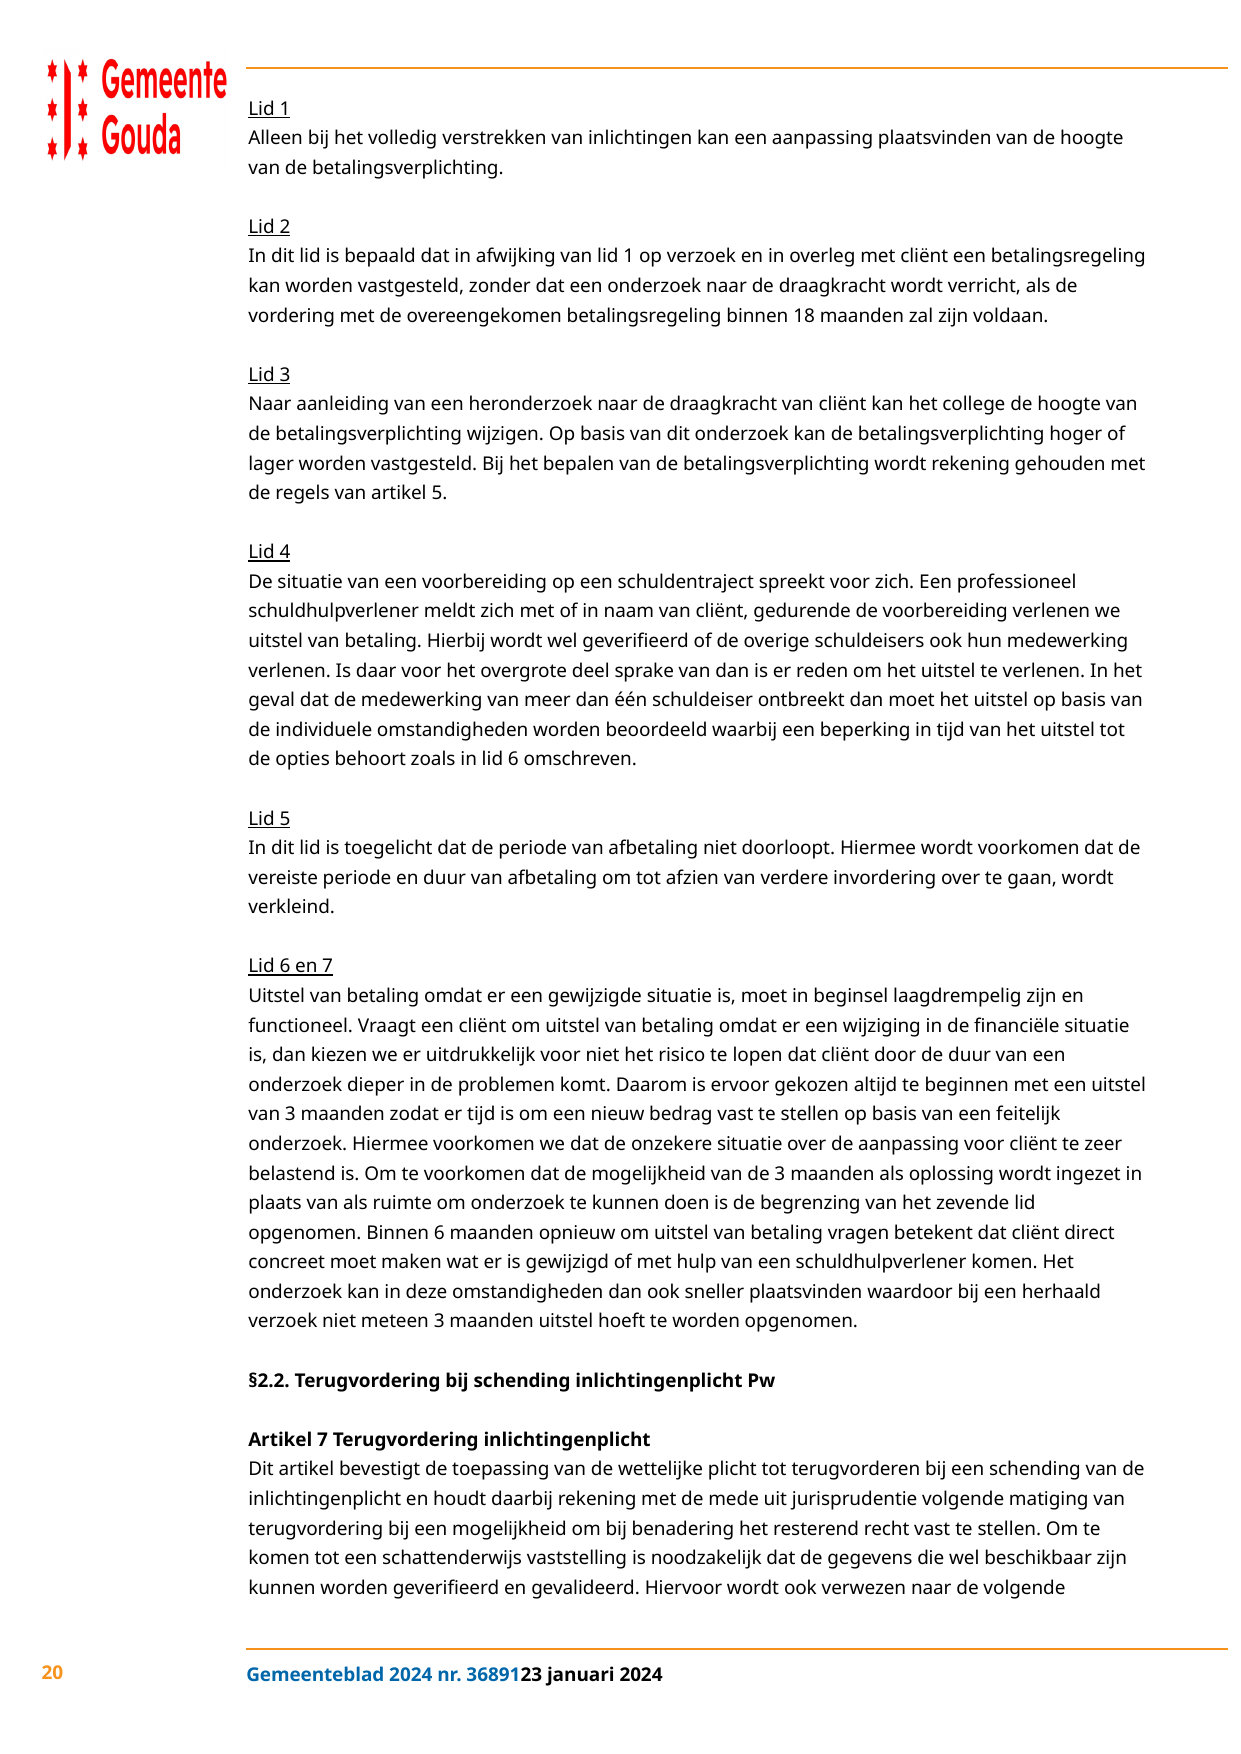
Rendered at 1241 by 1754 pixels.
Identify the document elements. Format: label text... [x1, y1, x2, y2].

text Lid 3 [248, 361, 1152, 387]
text Lid 6 en 7 [248, 953, 1152, 978]
text In dit lid is toegelicht dat de periode van afbetaling niet doorloopt. Hiermee wordt voorkomen dat de vereiste periode en duur van afbetaling om tot afzien van verdere invordering over te gaan, wordt verkleind. [248, 834, 1152, 919]
text Alleen bij het volledig verstrekken van inlichtingen kan een aanpassing plaatsvinden van de hoogte van de betalingsverplichting. [248, 124, 1152, 180]
picture [41, 47, 231, 172]
text In dit lid is bepaald dat in afwijking van lid 1 op verzoek en in overleg met cliënt een betalingsregeling kan worden vastgesteld, zonder dat een onderzoek naar de draagkracht wordt verricht, als de vordering met de overeengekomen betalingsregeling binnen 18 maanden zal zijn voldaan. [248, 243, 1152, 328]
text Naar aanleiding van een heronderzoek naar de draagkracht van cliënt kan het college de hoogte van de betalingsverplichting wijzigen. Op basis van dit onderzoek kan de betalingsverplichting hoger of lager worden vastgesteld. Bij het bepalen van de betalingsverplichting wordt rekening gehouden met de regels van artikel 5. [248, 391, 1152, 505]
text Lid 2 [248, 213, 1152, 239]
text Dit artikel bevestigt de toepassing van de wettelijke plicht tot terugvorderen bij een schending van de inlichtingenplicht en houdt daarbij rekening met de mede uit jurisprudentie volgende matiging van terugvordering bij een mogelijkheid om bij benadering het resterend recht vast te stellen. Om te komen tot een schattenderwijs vaststelling is noodzakelijk dat de gegevens die wel beschikbaar zijn kunnen worden geverifieerd en gevalideerd. Hiervoor wordt ook verwezen naar de volgende [248, 1456, 1152, 1600]
text Lid 5 [248, 805, 1152, 831]
text Lid 4 [248, 538, 1152, 564]
text De situatie van een voorbereiding op een schuldentraject spreekt voor zich. Een professioneel schuldhulpverlener meldt zich met of in naam van cliënt, gedurende de voorbereiding verlenen we uitstel van betaling. Hierbij wordt wel geverifieerd of de overige schuldeisers ook hun medewerking verlenen. Is daar voor het overgrote deel sprake van dan is er reden om het uitstel te verlenen. In het geval dat de medewerking van meer dan één schuldeiser ontbreekt dan moet het uitstel op basis van de individuele omstandigheden worden beoordeeld waarbij een beperking in tijd van het uitstel tot de opties behoort zoals in lid 6 omschreven. [248, 568, 1152, 771]
text Artikel 7 Terugvordering inlichtingenplicht [248, 1426, 1152, 1452]
text Lid 1 [248, 95, 1152, 121]
text §2.2. Terugvordering bij schending inlichtingenplicht Pw [248, 1367, 1152, 1393]
text Uitstel van betaling omdat er een gewijzigde situatie is, moet in beginsel laagdrempelig zijn en functioneel. Vraagt een cliënt om uitstel van betaling omdat er een wijziging in de financiële situatie is, dan kiezen we er uitdrukkelijk voor niet het risico te lopen dat cliënt door de duur van een onderzoek dieper in de problemen komt. Daarom is ervoor gekozen altijd te beginnen met een uitstel van 3 maanden zodat er tijd is om een nieuw bedrag vast te stellen op basis van een feitelijk onderzoek. Hiermee voorkomen we dat de onzekere situatie over de aanpassing voor cliënt te zeer belastend is. Om te voorkomen dat de mogelijkheid van de 3 maanden als oplossing wordt ingezet in plaats van als ruimte om onderzoek te kunnen doen is de begrenzing van het zevende lid opgenomen. Binnen 6 maanden opnieuw om uitstel van betaling vragen betekent dat cliënt direct concreet moet maken wat er is gewijzigd of met hulp van een schuldhulpverlener komen. Het onderzoek kan in deze omstandigheden dan ook sneller plaatsvinden waardoor bij een herhaald verzoek niet meteen 3 maanden uitstel hoeft te worden opgenomen. [248, 982, 1152, 1333]
